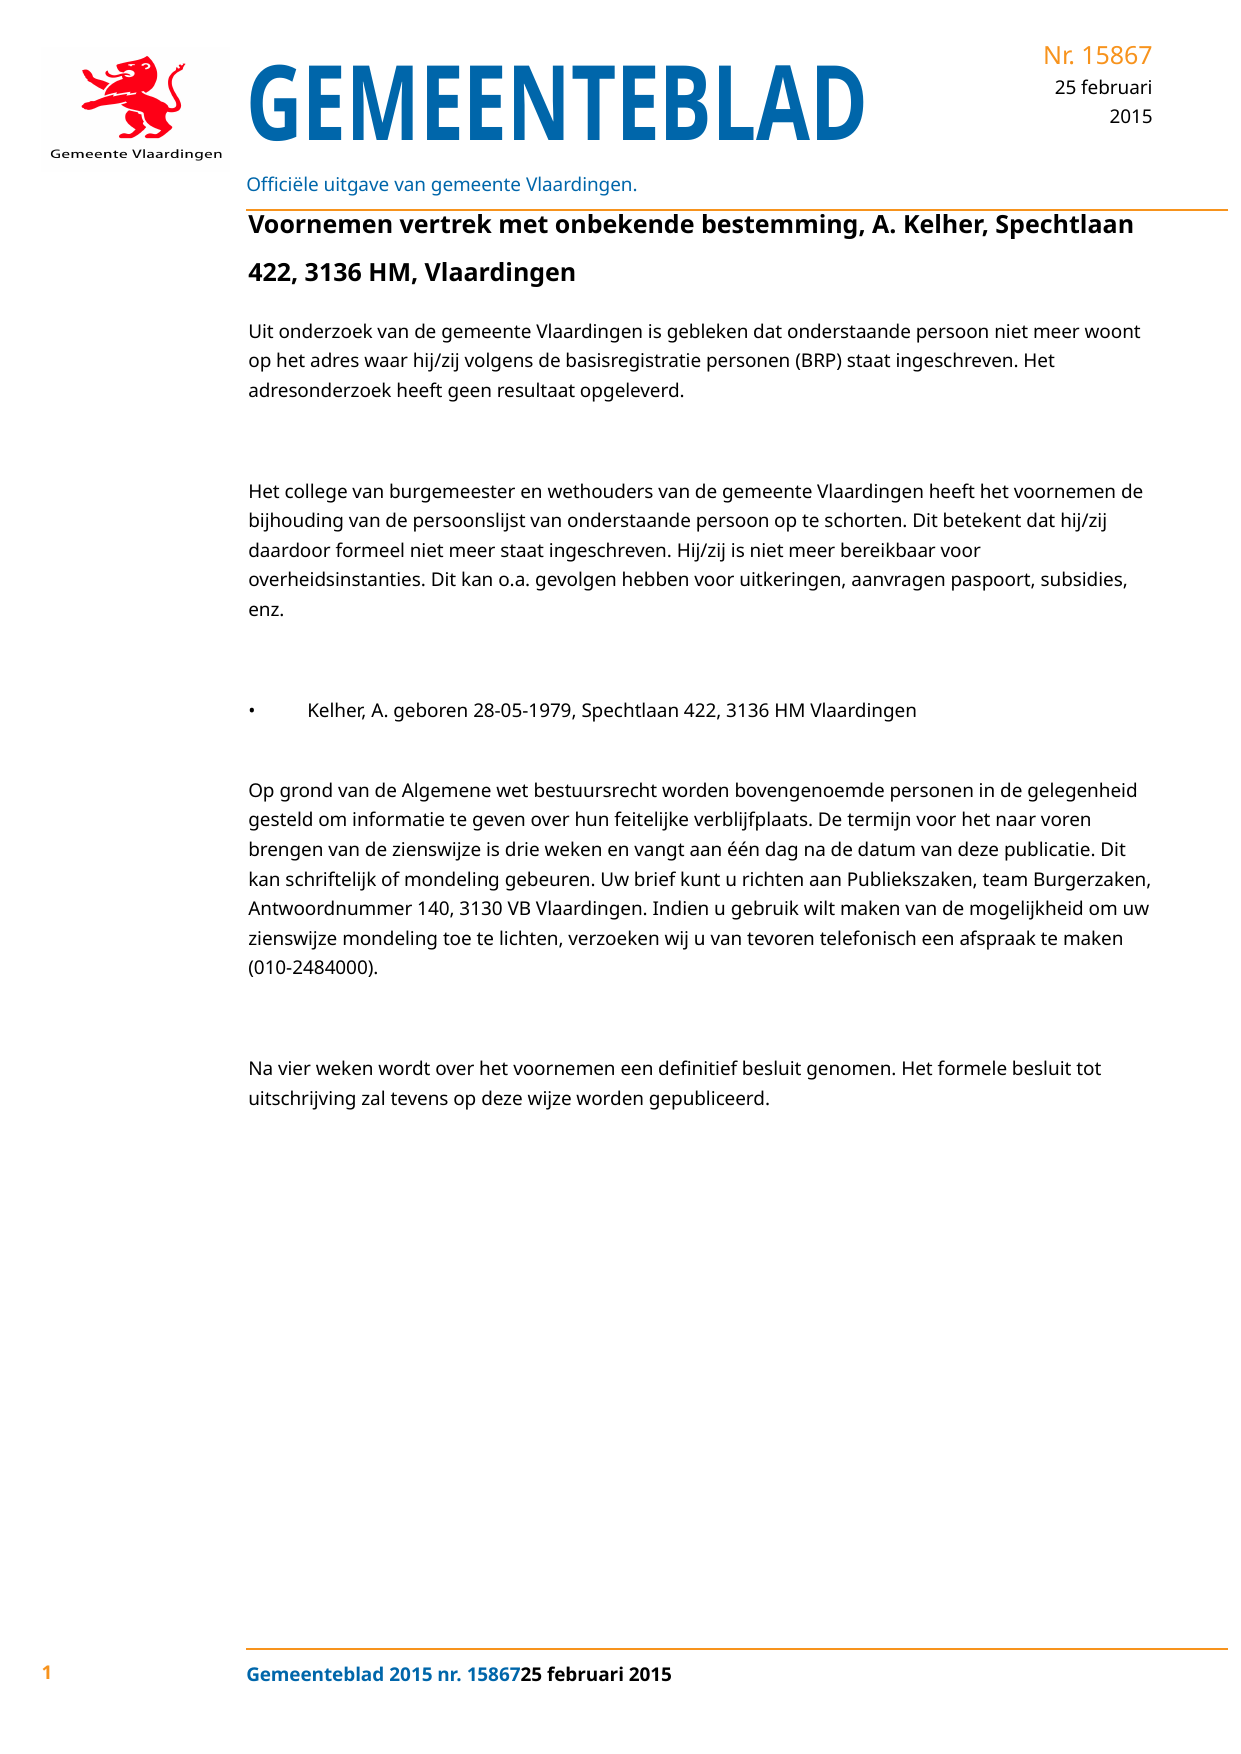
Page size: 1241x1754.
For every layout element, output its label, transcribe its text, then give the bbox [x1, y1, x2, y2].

list Kelher, A. geboren 28-05-1979, Spechtlaan 422, 3136 HM Vlaardingen [248, 697, 1152, 723]
text Het college van burgemeester en wethouders van de gemeente Vlaardingen heeft het voornemen de bijhouding van de persoonslijst van onderstaande persoon op te schorten. Dit betekent dat hij/zij daardoor formeel niet meer staat ingeschreven. Hij/zij is niet meer bereikbaar voor overheidsinstanties. Dit kan o.a. gevolgen hebben voor uitkeringen, aanvragen paspoort, subsidies, enz. [248, 478, 1152, 622]
text Op grond van de Algemene wet bestuursrecht worden bovengenoemde personen in de gelegenheid gesteld om informatie te geven over hun feitelijke verblijfplaats. De termijn voor het naar voren brengen van de zienswijze is drie weken en vangt aan één dag na de datum van deze publicatie. Dit kan schriftelijk of mondeling gebeuren. Uw brief kunt u richten aan Publiekszaken, team Burgerzaken, Antwoordnummer 140, 3130 VB Vlaardingen. Indien u gebruik wilt maken van de mogelijkheid om uw zienswijze mondeling toe te lichten, verzoeken wij u van tevoren telefonisch een afspraak te maken (010-2484000). [248, 777, 1152, 980]
picture [41, 47, 231, 172]
text Uit onderzoek van de gemeente Vlaardingen is gebleken dat onderstaande persoon niet meer woont op het adres waar hij/zij volgens de basisregistratie personen (BRP) staat ingeschreven. Het adresonderzoek heeft geen resultaat opgeleverd. [248, 318, 1152, 403]
text Na vier weken wordt over het voornemen een definitief besluit genomen. Het formele besluit tot uitschrijving zal tevens op deze wijze worden gepubliceerd. [248, 1055, 1152, 1111]
text Voornemen vertrek met onbekende bestemming, A. Kelher, Spechtlaan 422, 3136 HM, Vlaardingen [248, 211, 1152, 288]
